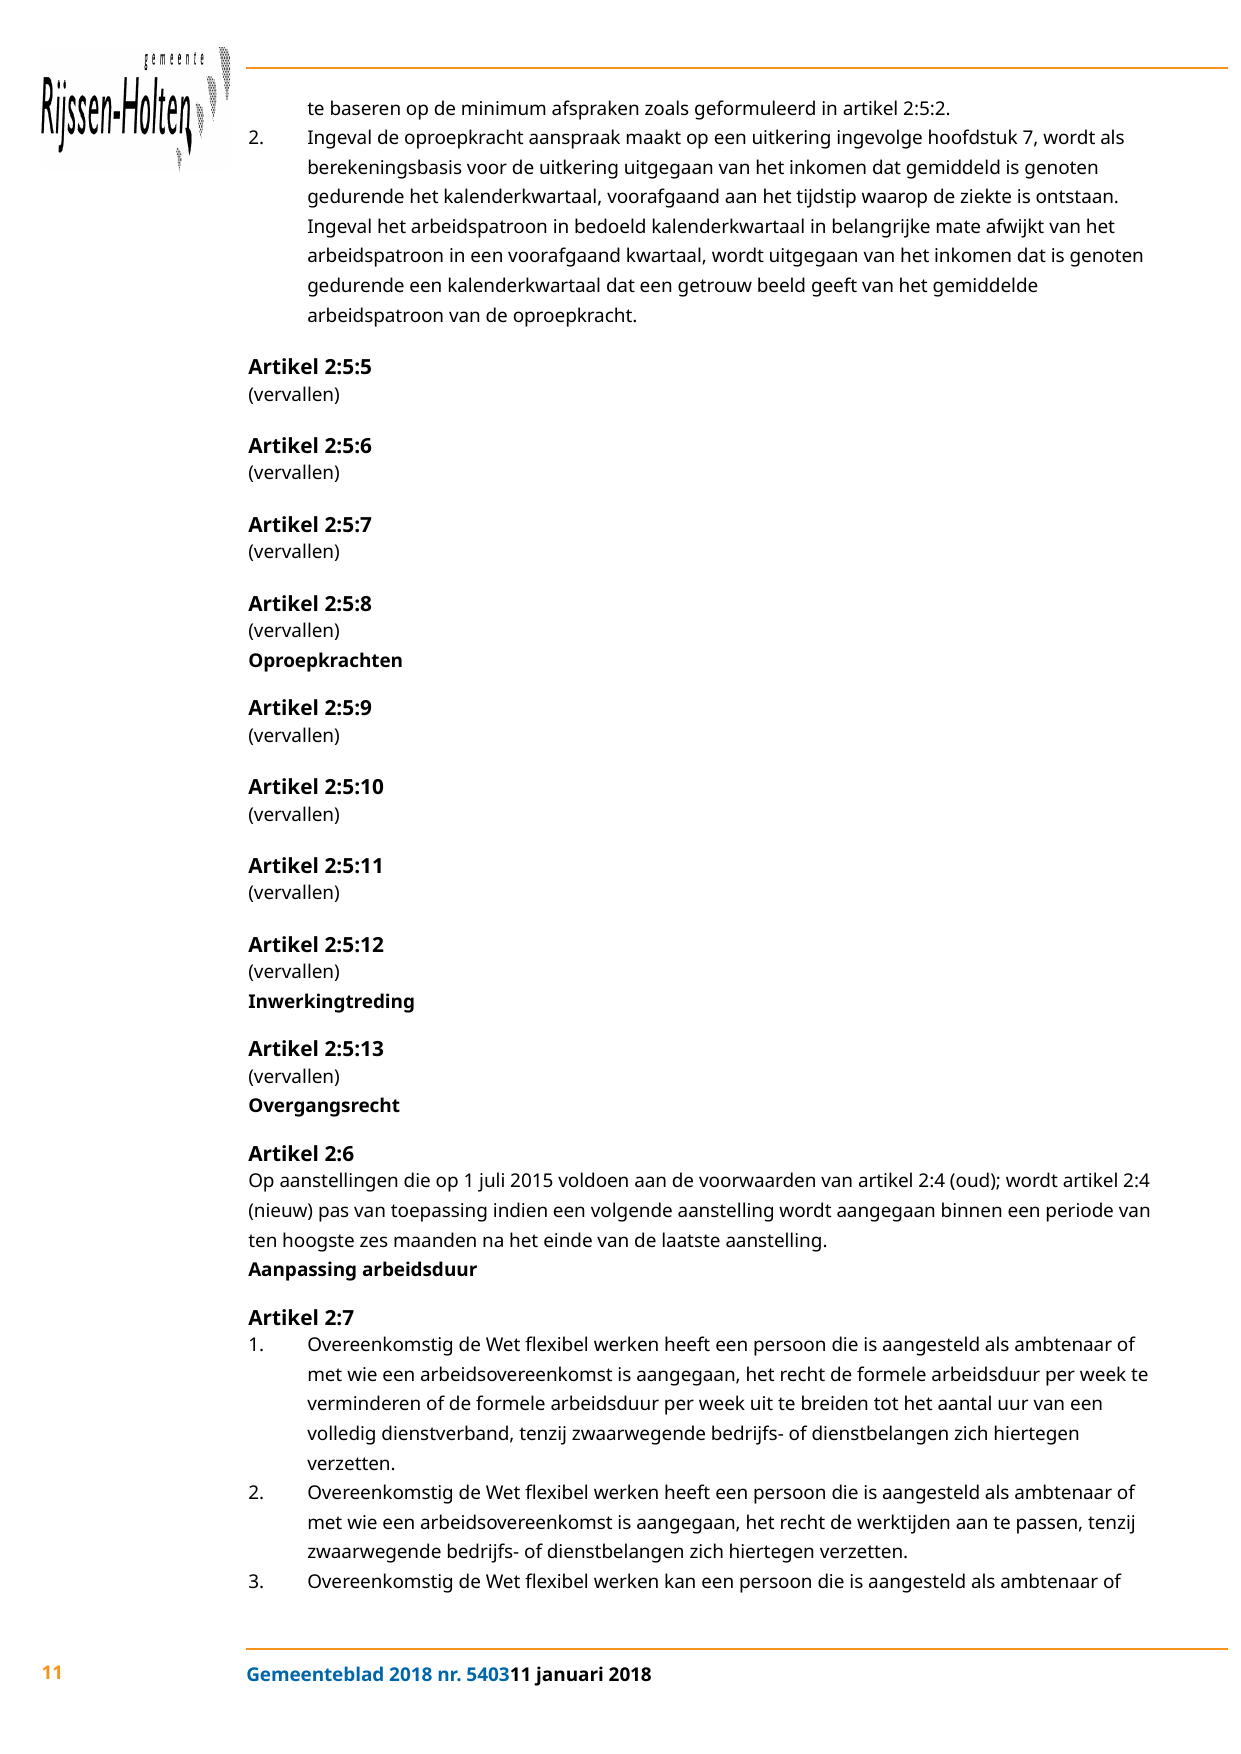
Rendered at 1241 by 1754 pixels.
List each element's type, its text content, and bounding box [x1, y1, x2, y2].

text (vervallen) [248, 722, 1152, 748]
text (vervallen) [248, 801, 1152, 826]
text Artikel 2:5:10 [248, 772, 1152, 801]
list Overeenkomstig de Wet flexibel werken kan een persoon die is aangesteld als ambtenaar of [248, 1568, 1152, 1594]
text Artikel 2:5:8 [248, 589, 1152, 617]
text Overgangsrecht [248, 1093, 1152, 1118]
text Inwerkingtreding [248, 988, 1152, 1014]
text Artikel 2:5:7 [248, 510, 1152, 538]
list Overeenkomstig de Wet flexibel werken heeft een persoon die is aangesteld als ambtenaar of met wie een arbeidsovereenkomst is aangegaan, het recht de formele arbeidsduur per week te verminderen of de formele arbeidsduur per week uit te breiden tot het aantal uur van een volledig dienstverband, tenzij zwaarwegende bedrijfs- of dienstbelangen zich hiertegen verzetten. [248, 1331, 1152, 1475]
text (vervallen) [248, 617, 1152, 643]
text (vervallen) [248, 958, 1152, 984]
text Artikel 2:5:5 [248, 352, 1152, 381]
text (vervallen) [248, 381, 1152, 406]
text Oproepkrachten [248, 647, 1152, 673]
text Artikel 2:7 [248, 1303, 1152, 1331]
text Artikel 2:5:6 [248, 431, 1152, 459]
text Op aanstellingen die op 1 juli 2015 voldoen aan de voorwaarden van artikel 2:4 (oud); wordt artikel 2:4 (nieuw) pas van toepassing indien een volgende aanstelling wordt aangegaan binnen een periode van ten hoogste zes maanden na het einde van de laatste aanstelling. [248, 1168, 1152, 1252]
text (vervallen) [248, 1063, 1152, 1089]
text Artikel 2:5:13 [248, 1034, 1152, 1063]
picture [41, 47, 231, 172]
text Artikel 2:5:9 [248, 693, 1152, 722]
text Aanpassing arbeidsduur [248, 1256, 1152, 1282]
text Artikel 2:5:12 [248, 930, 1152, 958]
text (vervallen) [248, 879, 1152, 905]
text Artikel 2:6 [248, 1139, 1152, 1168]
text Artikel 2:5:11 [248, 851, 1152, 879]
text (vervallen) [248, 538, 1152, 564]
list Ingeval de oproepkracht aanspraak maakt op een uitkering ingevolge hoofdstuk 7, wordt als berekeningsbasis voor de uitkering uitgegaan van het inkomen dat gemiddeld is genoten gedurende het kalenderkwartaal, voorafgaand aan het tijdstip waarop de ziekte is ontstaan. Ingeval het arbeidspatroon in bedoeld kalenderkwartaal in belangrijke mate afwijkt van het arbeidspatroon in een voorafgaand kwartaal, wordt uitgegaan van het inkomen dat is genoten gedurende een kalenderkwartaal dat een getrouw beeld geeft van het gemiddelde arbeidspatroon van de oproepkracht. [248, 124, 1152, 328]
list Overeenkomstig de Wet flexibel werken heeft een persoon die is aangesteld als ambtenaar of met wie een arbeidsovereenkomst is aangegaan, het recht de werktijden aan te passen, tenzij zwaarwegende bedrijfs- of dienstbelangen zich hiertegen verzetten. [248, 1479, 1152, 1564]
list te baseren op de minimum afspraken zoals geformuleerd in artikel 2:5:2. [248, 95, 1152, 121]
text (vervallen) [248, 459, 1152, 485]
